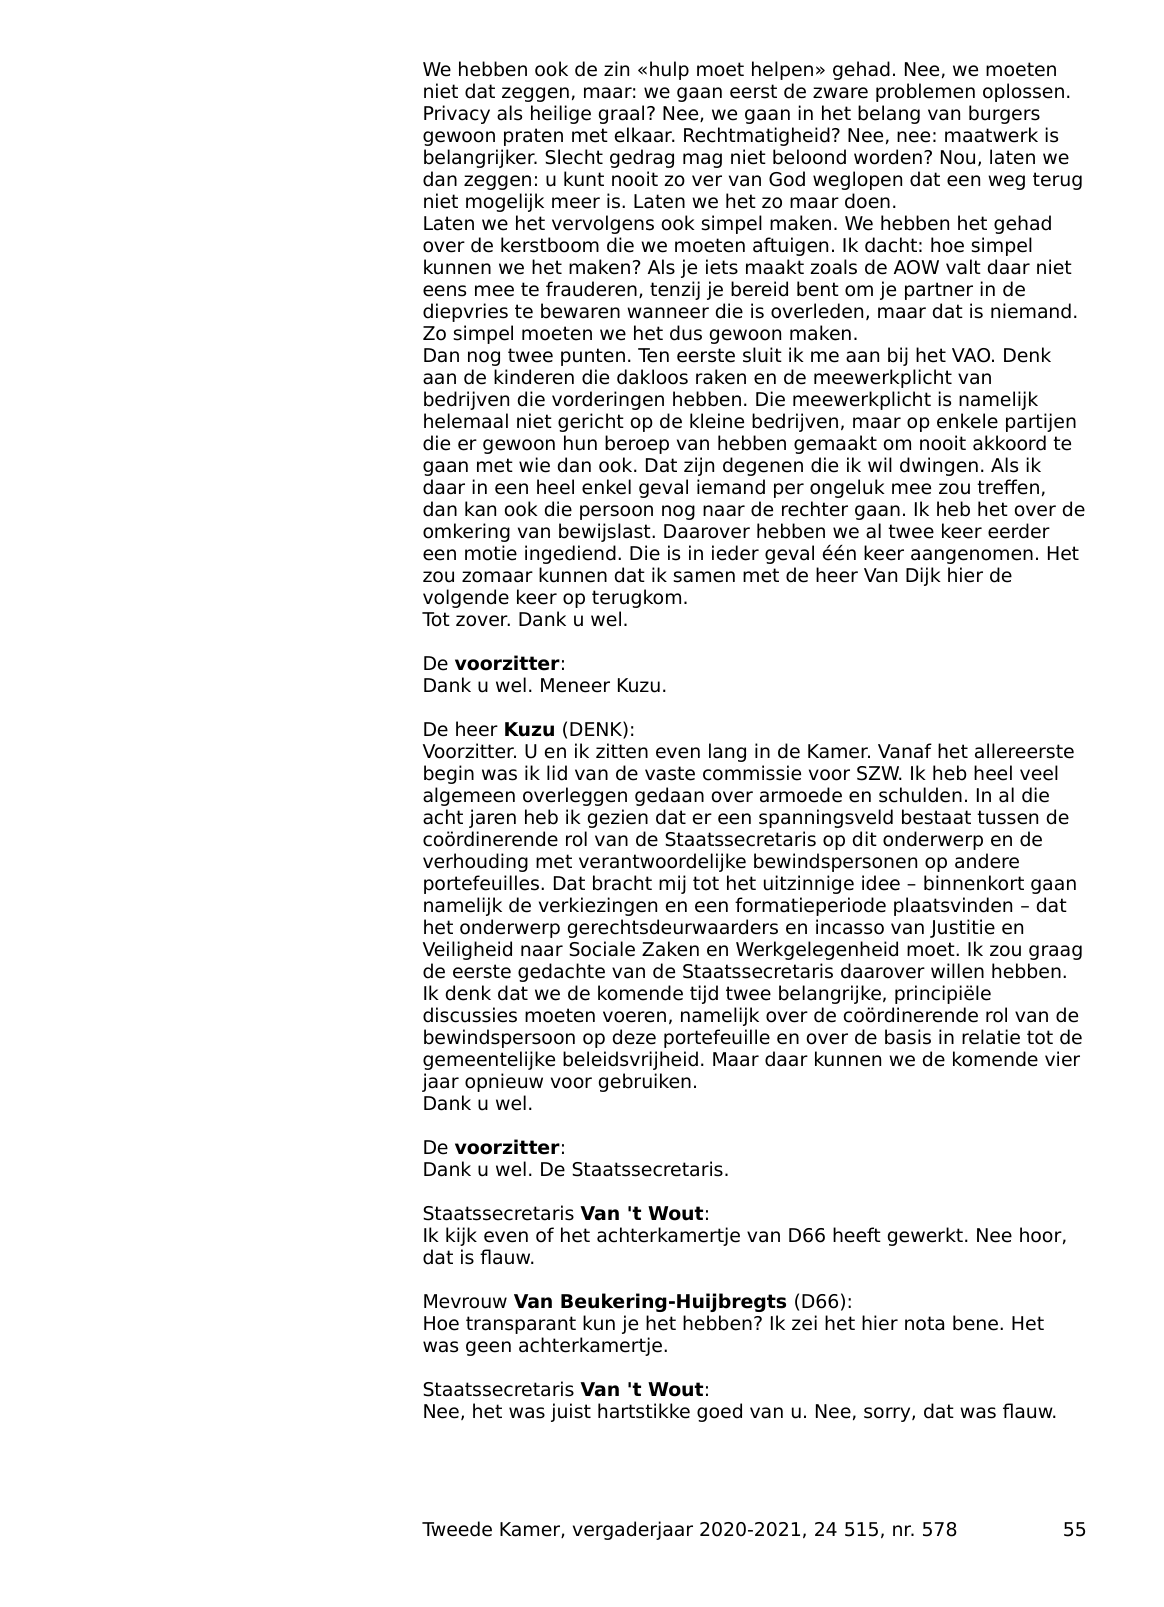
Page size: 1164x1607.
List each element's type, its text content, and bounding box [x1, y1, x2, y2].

text Tot zover. Dank u wel. [422, 608, 1087, 631]
text Staatssecretaris Van 't Wout: [422, 1203, 1087, 1225]
text Dank u wel. Meneer Kuzu. [422, 675, 1087, 697]
text Ik denk dat we de komende tijd twee belangrijke, principiële discussies moeten voeren, namelijk over de coördinerende rol van de bewindspersoon op deze portefeuille en over de basis in relatie tot de gemeentelijke beleidsvrijheid. Maar daar kunnen we de komende vier jaar opnieuw voor gebruiken. [422, 983, 1087, 1092]
text De voorzitter: [422, 1137, 1087, 1159]
text De heer Kuzu (DENK): [422, 719, 1087, 741]
text We hebben ook de zin «hulp moet helpen» gehad. Nee, we moeten niet dat zeggen, maar: we gaan eerst de zware problemen oplossen. Privacy als heilige graal? Nee, we gaan in het belang van burgers gewoon praten met elkaar. Rechtmatigheid? Nee, nee: maatwerk is belangrijker. Slecht gedrag mag niet beloond worden? Nou, laten we dan zeggen: u kunt nooit zo ver van God weglopen dat een weg terug niet mogelijk meer is. Laten we het zo maar doen. [422, 59, 1087, 213]
text Ik kijk even of het achterkamertje van D66 heeft gewerkt. Nee hoor, dat is flauw. [422, 1225, 1087, 1269]
text Staatssecretaris Van 't Wout: [422, 1379, 1087, 1401]
text Laten we het vervolgens ook simpel maken. We hebben het gehad over de kerstboom die we moeten aftuigen. Ik dacht: hoe simpel kunnen we het maken? Als je iets maakt zoals de AOW valt daar niet eens mee te frauderen, tenzij je bereid bent om je partner in de diepvries te bewaren wanneer die is overleden, maar dat is niemand. Zo simpel moeten we het dus gewoon maken. [422, 213, 1087, 345]
text Mevrouw Van Beukering-Huijbregts (D66): [422, 1291, 1087, 1313]
text Dank u wel. De Staatssecretaris. [422, 1159, 1087, 1181]
text Dank u wel. [422, 1092, 1087, 1114]
text Nee, het was juist hartstikke goed van u. Nee, sorry, dat was flauw. [422, 1401, 1087, 1423]
text Voorzitter. U en ik zitten even lang in de Kamer. Vanaf het allereerste begin was ik lid van de vaste commissie voor SZW. Ik heb heel veel algemeen overleggen gedaan over armoede en schulden. In al die acht jaren heb ik gezien dat er een spanningsveld bestaat tussen de coördinerende rol van de Staatssecretaris op dit onderwerp en de verhouding met verantwoordelijke bewindspersonen op andere portefeuilles. Dat bracht mij tot het uitzinnige idee – binnenkort gaan namelijk de verkiezingen en een formatieperiode plaatsvinden – dat het onderwerp gerechtsdeurwaarders en incasso van Justitie en Veiligheid naar Sociale Zaken en Werkgelegenheid moet. Ik zou graag de eerste gedachte van de Staatssecretaris daarover willen hebben. [422, 741, 1087, 983]
text Hoe transparant kun je het hebben? Ik zei het hier nota bene. Het was geen achterkamertje. [422, 1313, 1087, 1357]
text De voorzitter: [422, 653, 1087, 675]
text Dan nog twee punten. Ten eerste sluit ik me aan bij het VAO. Denk aan de kinderen die dakloos raken en de meewerkplicht van bedrijven die vorderingen hebben. Die meewerkplicht is namelijk helemaal niet gericht op de kleine bedrijven, maar op enkele partijen die er gewoon hun beroep van hebben gemaakt om nooit akkoord te gaan met wie dan ook. Dat zijn degenen die ik wil dwingen. Als ik daar in een heel enkel geval iemand per ongeluk mee zou treffen, dan kan ook die persoon nog naar de rechter gaan. Ik heb het over de omkering van bewijslast. Daarover hebben we al twee keer eerder een motie ingediend. Die is in ieder geval één keer aangenomen. Het zou zomaar kunnen dat ik samen met de heer Van Dijk hier de volgende keer op terugkom. [422, 345, 1087, 608]
